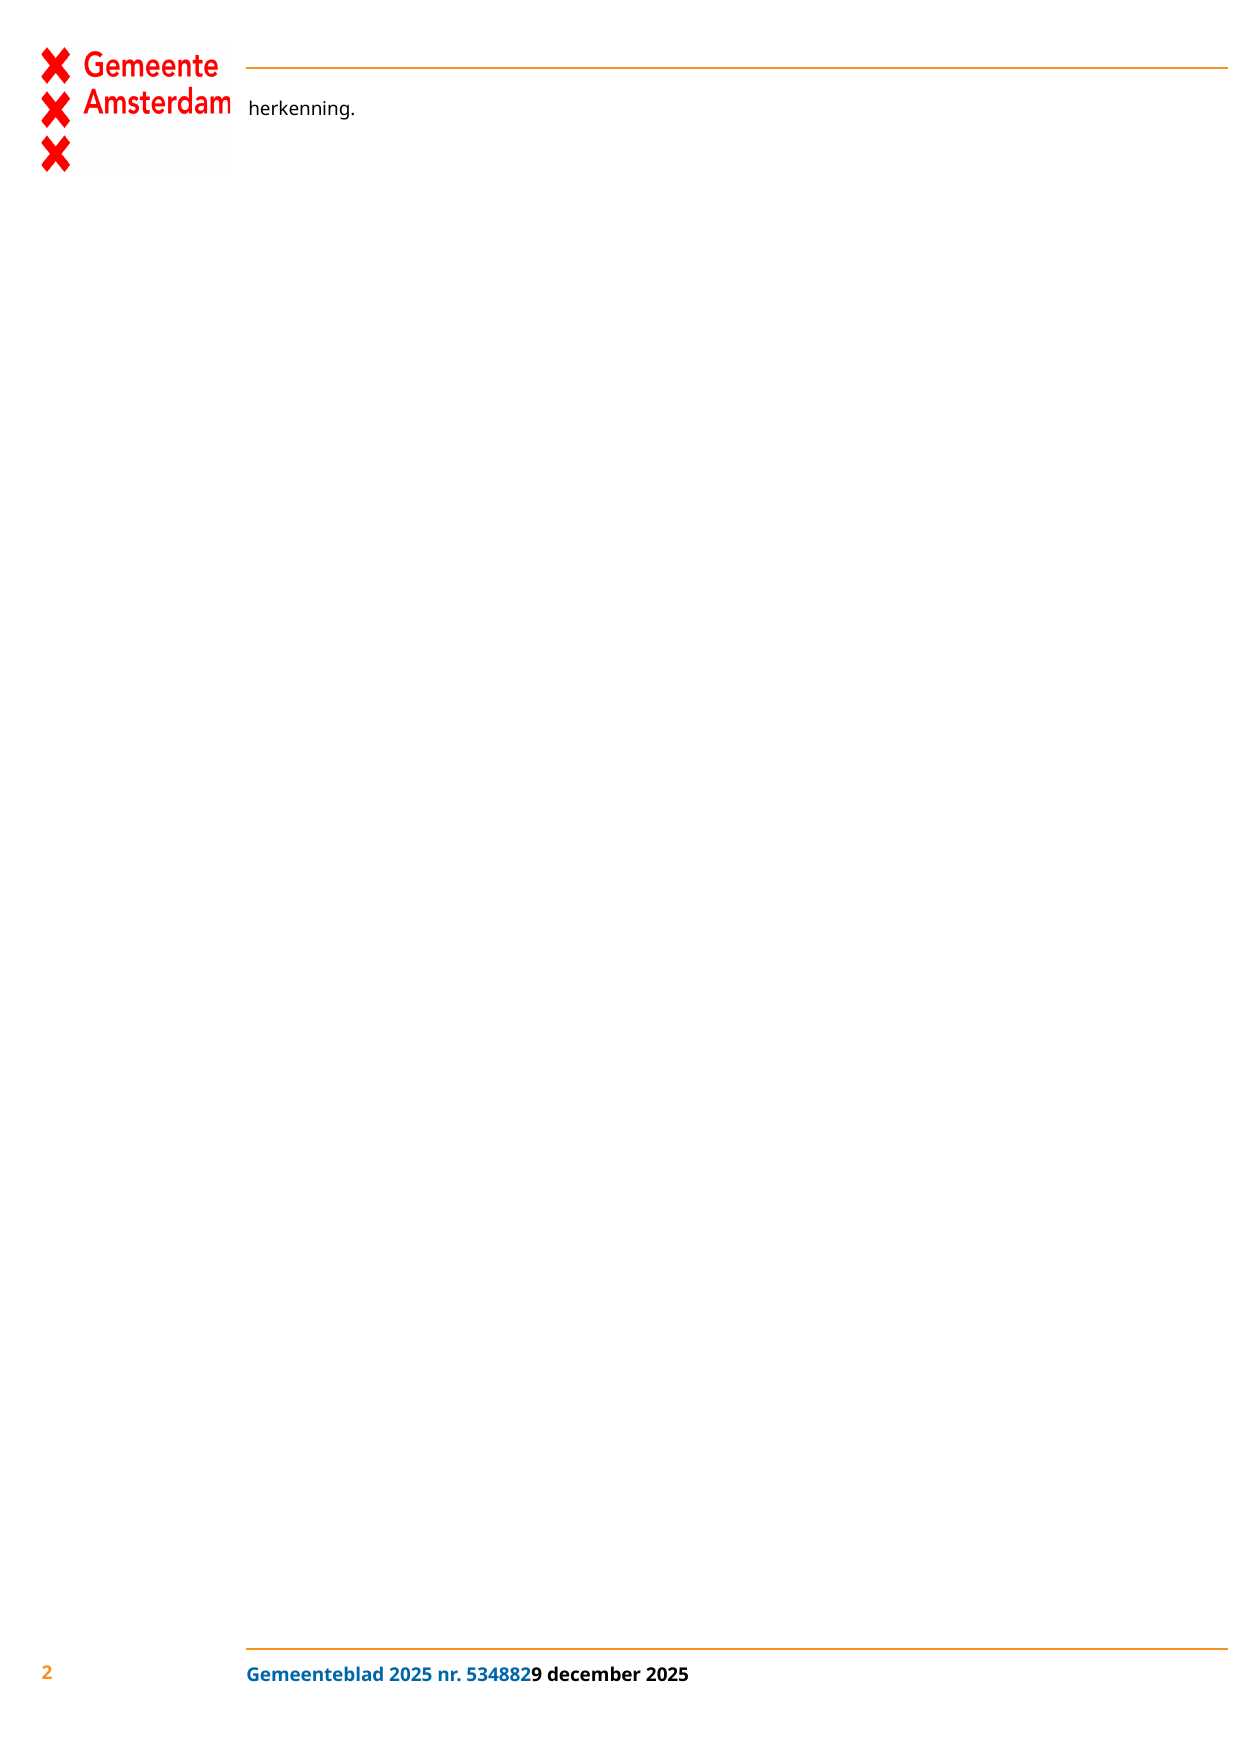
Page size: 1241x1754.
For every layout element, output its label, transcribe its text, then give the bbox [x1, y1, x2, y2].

picture [41, 47, 231, 172]
text herkenning. [248, 95, 1152, 121]
